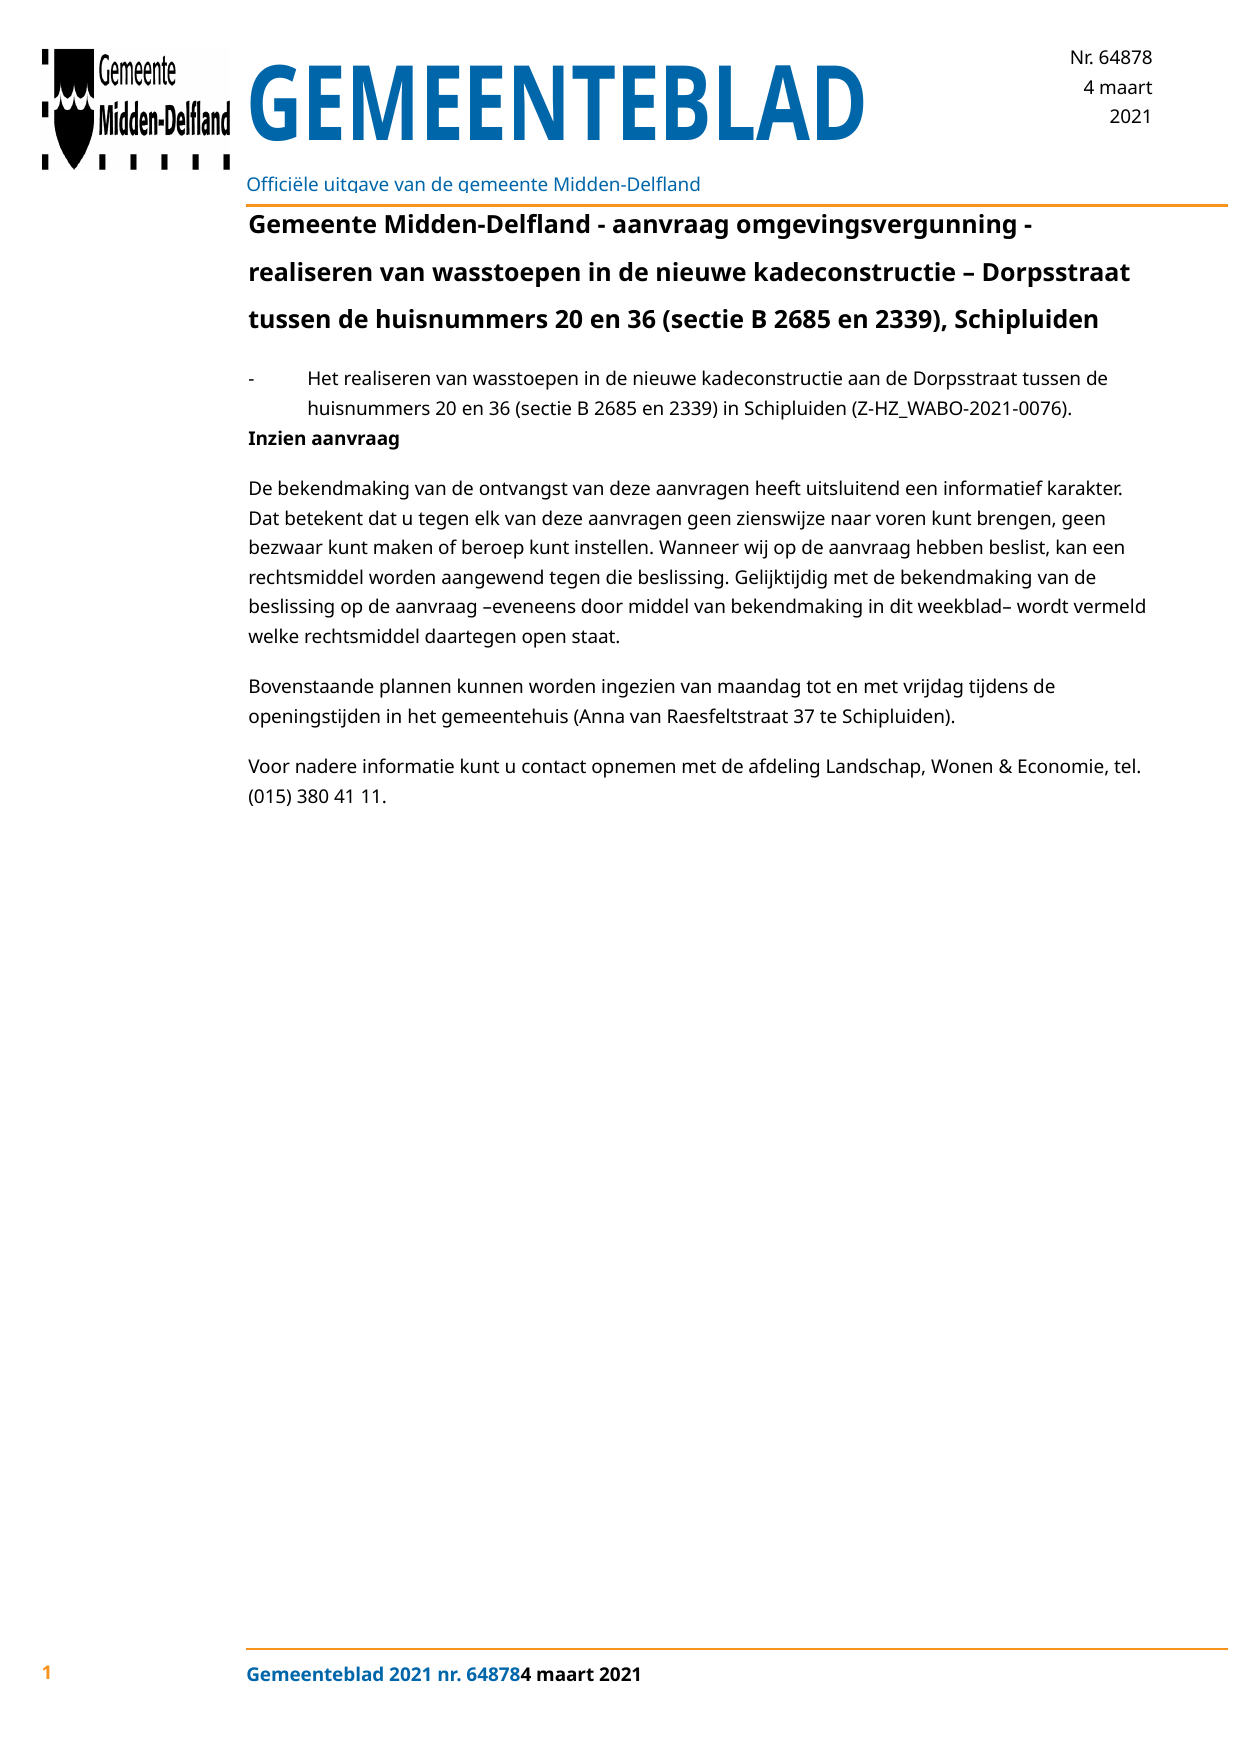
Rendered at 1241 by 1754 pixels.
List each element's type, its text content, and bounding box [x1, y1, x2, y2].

text Gemeente Midden-Delfland - aanvraag omgevingsvergunning - realiseren van wasstoepen in de nieuwe kadeconstructie – Dorpsstraat tussen de huisnummers 20 en 36 (sectie B 2685 en 2339), Schipluiden [248, 207, 1152, 336]
text De bekendmaking van de ontvangst van deze aanvragen heeft uitsluitend een informatief karakter. Dat betekent dat u tegen elk van deze aanvragen geen zienswijze naar voren kunt brengen, geen bezwaar kunt maken of beroep kunt instellen. Wanneer wij op de aanvraag hebben beslist, kan een rechtsmiddel worden aangewend tegen die beslissing. Gelijktijdig met de bekendmaking van de beslissing op de aanvraag –eveneens door middel van bekendmaking in dit weekblad– wordt vermeld welke rechtsmiddel daartegen open staat. [248, 475, 1152, 649]
text Bovenstaande plannen kunnen worden ingezien van maandag tot en met vrijdag tijdens de openingstijden in het gemeentehuis (Anna van Raesfeltstraat 37 te Schipluiden). [248, 673, 1152, 729]
text Inzien aanvraag [248, 425, 1152, 450]
text Voor nadere informatie kunt u contact opnemen met de afdeling Landschap, Wonen & Economie, tel. (015) 380 41 11. [248, 753, 1152, 809]
list Het realiseren van wasstoepen in de nieuwe kadeconstructie aan de Dorpsstraat tussen de huisnummers 20 en 36 (sectie B 2685 en 2339) in Schipluiden (Z-HZ_WABO-2021-0076). [248, 366, 1152, 421]
picture [41, 47, 231, 172]
